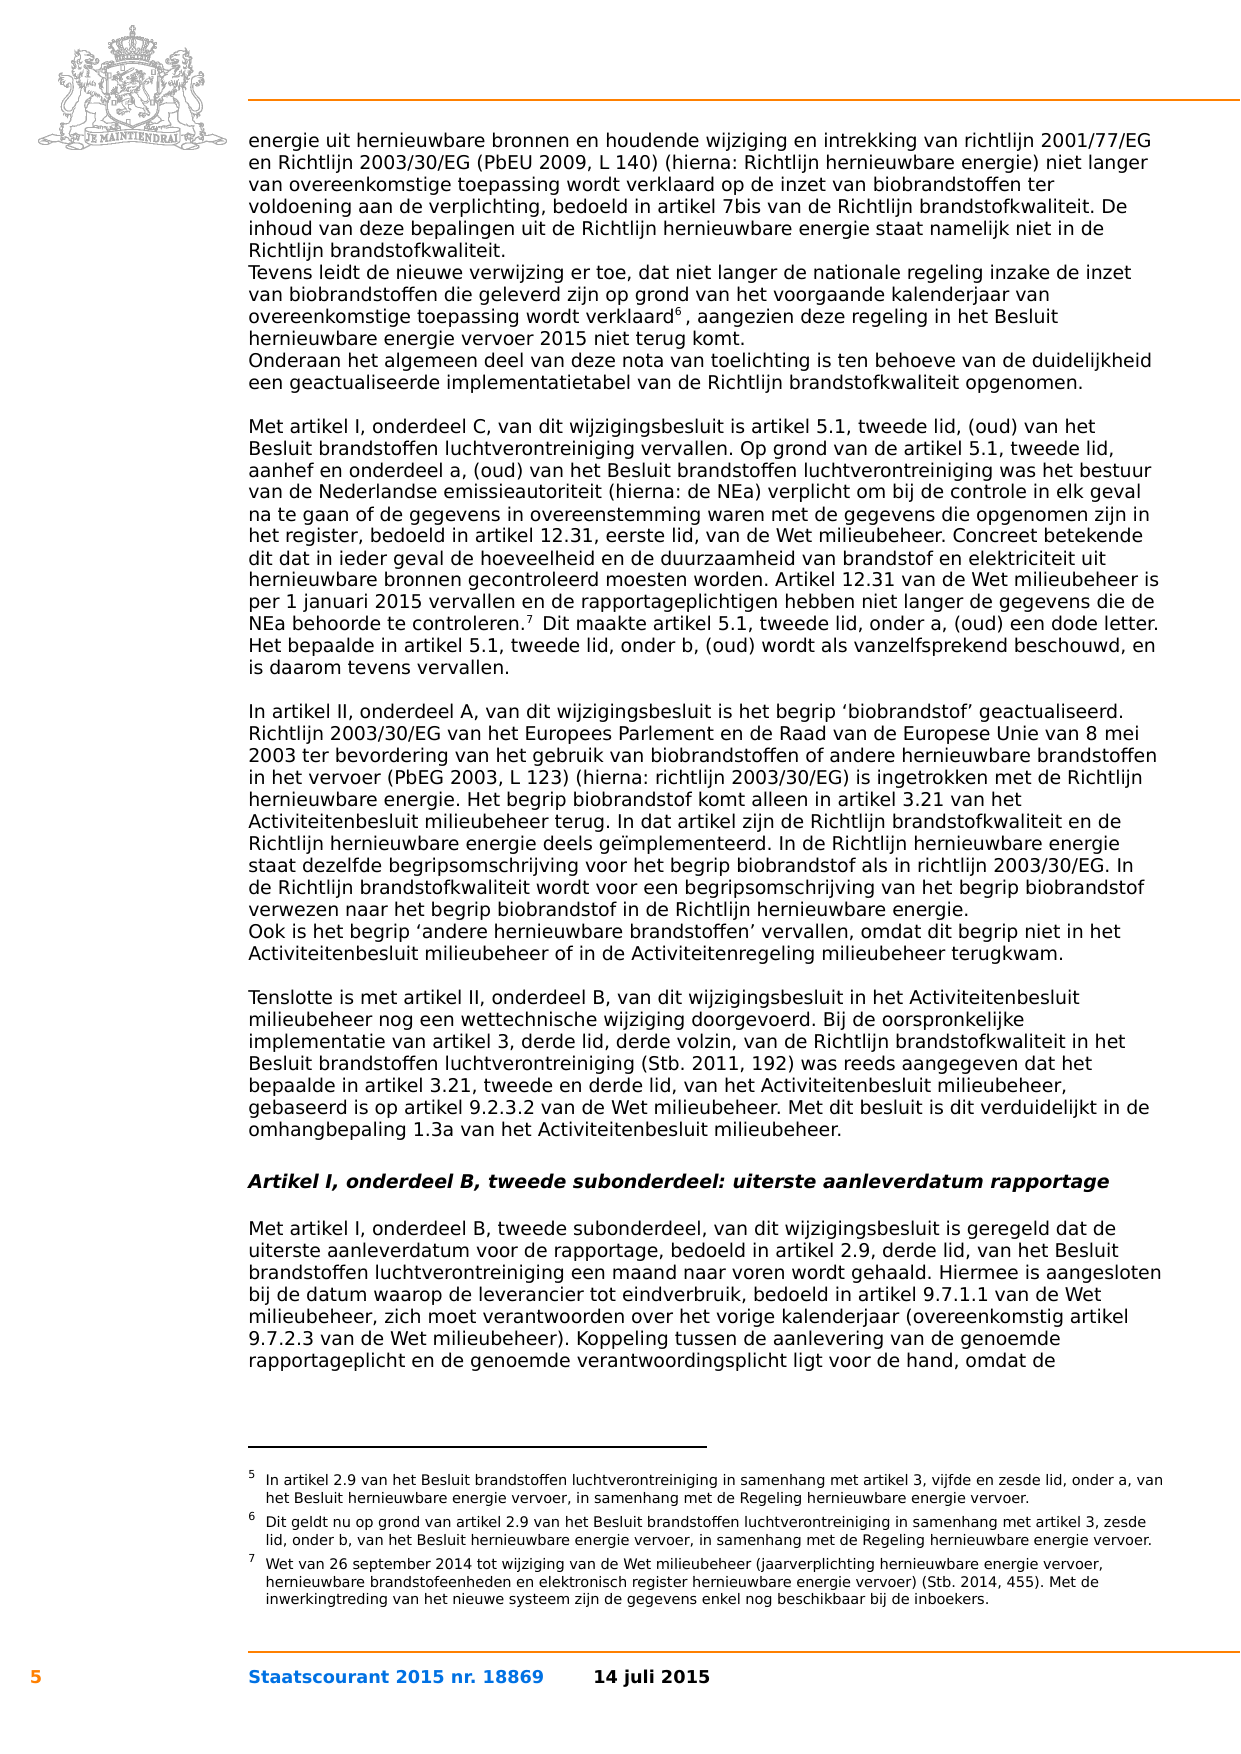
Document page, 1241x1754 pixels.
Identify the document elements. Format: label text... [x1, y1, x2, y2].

picture [38, 25, 227, 150]
text Dit geldt nu op grond van artikel 2.9 van het Besluit brandstoffen luchtverontreiniging in samenhang met artikel 3, zesde lid, onder b, van het Besluit hernieuwbare energie vervoer, in samenhang met de Regeling hernieuwbare energie vervoer. [248, 1510, 1163, 1549]
text Met artikel I, onderdeel C, van dit wijzigingsbesluit is artikel 5.1, tweede lid, (oud) van het Besluit brandstoffen luchtverontreiniging vervallen. Op grond van de artikel 5.1, tweede lid, aanhef en onderdeel a, (oud) van het Besluit brandstoffen luchtverontreiniging was het bestuur van de Nederlandse emissieautoriteit (hierna: de NEa) verplicht om bij de controle in elk geval na te gaan of de gegevens in overeenstemming waren met de gegevens die opgenomen zijn in het register, bedoeld in artikel 12.31, eerste lid, van de Wet milieubeheer. Concreet betekende dit dat in ieder geval de hoeveelheid en de duurzaamheid van brandstof en elektriciteit uit hernieuwbare bronnen gecontroleerd moesten worden. Artikel 12.31 van de Wet milieubeheer is per 1 januari 2015 vervallen en de rapportageplichtigen hebben niet langer de gegevens die de NEa behoorde te controleren. Dit maakte artikel 5.1, tweede lid, onder a, (oud) een dode letter. Het bepaalde in artikel 5.1, tweede lid, onder b, (oud) wordt als vanzelfsprekend beschouwd, en is daarom tevens vervallen. [248, 416, 1163, 679]
text Tevens leidt de nieuwe verwijzing er toe, dat niet langer de nationale regeling inzake de inzet van biobrandstoffen die geleverd zijn op grond van het voorgaande kalenderjaar van overeenkomstige toepassing wordt verklaard, aangezien deze regeling in het Besluit hernieuwbare energie vervoer 2015 niet terug komt. [248, 262, 1163, 350]
subtitle Artikel I, onderdeel B, tweede subonderdeel: uiterste aanleverdatum rapportage [248, 1171, 1163, 1193]
text Wet van 26 september 2014 tot wijziging van de Wet milieubeheer (jaarverplichting hernieuwbare energie vervoer, hernieuwbare brandstofeenheden en elektronisch register hernieuwbare energie vervoer) (Stb. 2014, 455). Met de inwerkingtreding van het nieuwe systeem zijn de gegevens enkel nog beschikbaar bij de inboekers. [248, 1552, 1163, 1608]
text Onderaan het algemeen deel van deze nota van toelichting is ten behoeve van de duidelijkheid een geactualiseerde implementatietabel van de Richtlijn brandstofkwaliteit opgenomen. [248, 350, 1163, 394]
text Tenslotte is met artikel II, onderdeel B, van dit wijzigingsbesluit in het Activiteitenbesluit milieubeheer nog een wettechnische wijziging doorgevoerd. Bij de oorspronkelijke implementatie van artikel 3, derde lid, derde volzin, van de Richtlijn brandstofkwaliteit in het Besluit brandstoffen luchtverontreiniging (Stb. 2011, 192) was reeds aangegeven dat het bepaalde in artikel 3.21, tweede en derde lid, van het Activiteitenbesluit milieubeheer, gebaseerd is op artikel 9.2.3.2 van de Wet milieubeheer. Met dit besluit is dit verduidelijkt in de omhangbepaling 1.3a van het Activiteitenbesluit milieubeheer. [248, 987, 1163, 1141]
text energie uit hernieuwbare bronnen en houdende wijziging en intrekking van richtlijn 2001/77/EG en Richtlijn 2003/30/EG (PbEU 2009, L 140) (hierna: Richtlijn hernieuwbare energie) niet langer van overeenkomstige toepassing wordt verklaard op de inzet van biobrandstoffen ter voldoening aan de verplichting, bedoeld in artikel 7bis van de Richtlijn brandstofkwaliteit. De inhoud van deze bepalingen uit de Richtlijn hernieuwbare energie staat namelijk niet in de Richtlijn brandstofkwaliteit. [248, 130, 1163, 262]
text Ook is het begrip ‘andere hernieuwbare brandstoffen’ vervallen, omdat dit begrip niet in het Activiteitenbesluit milieubeheer of in de Activiteitenregeling milieubeheer terugkwam. [248, 921, 1163, 965]
text In artikel 2.9 van het Besluit brandstoffen luchtverontreiniging in samenhang met artikel 3, vijfde en zesde lid, onder a, van het Besluit hernieuwbare energie vervoer, in samenhang met de Regeling hernieuwbare energie vervoer. [248, 1468, 1163, 1507]
text Met artikel I, onderdeel B, tweede subonderdeel, van dit wijzigingsbesluit is geregeld dat de uiterste aanleverdatum voor de rapportage, bedoeld in artikel 2.9, derde lid, van het Besluit brandstoffen luchtverontreiniging een maand naar voren wordt gehaald. Hiermee is aangesloten bij de datum waarop de leverancier tot eindverbruik, bedoeld in artikel 9.7.1.1 van de Wet milieubeheer, zich moet verantwoorden over het vorige kalenderjaar (overeenkomstig artikel 9.7.2.3 van de Wet milieubeheer). Koppeling tussen de aanlevering van de genoemde rapportageplicht en de genoemde verantwoordingsplicht ligt voor de hand, omdat de [248, 1218, 1163, 1371]
text In artikel II, onderdeel A, van dit wijzigingsbesluit is het begrip ‘biobrandstof’ geactualiseerd. Richtlijn 2003/30/EG van het Europees Parlement en de Raad van de Europese Unie van 8 mei 2003 ter bevordering van het gebruik van biobrandstoffen of andere hernieuwbare brandstoffen in het vervoer (PbEG 2003, L 123) (hierna: richtlijn 2003/30/EG) is ingetrokken met de Richtlijn hernieuwbare energie. Het begrip biobrandstof komt alleen in artikel 3.21 van het Activiteitenbesluit milieubeheer terug. In dat artikel zijn de Richtlijn brandstofkwaliteit en de Richtlijn hernieuwbare energie deels geïmplementeerd. In de Richtlijn hernieuwbare energie staat dezelfde begripsomschrijving voor het begrip biobrandstof als in richtlijn 2003/30/EG. In de Richtlijn brandstofkwaliteit wordt voor een begripsomschrijving van het begrip biobrandstof verwezen naar het begrip biobrandstof in de Richtlijn hernieuwbare energie. [248, 701, 1163, 921]
